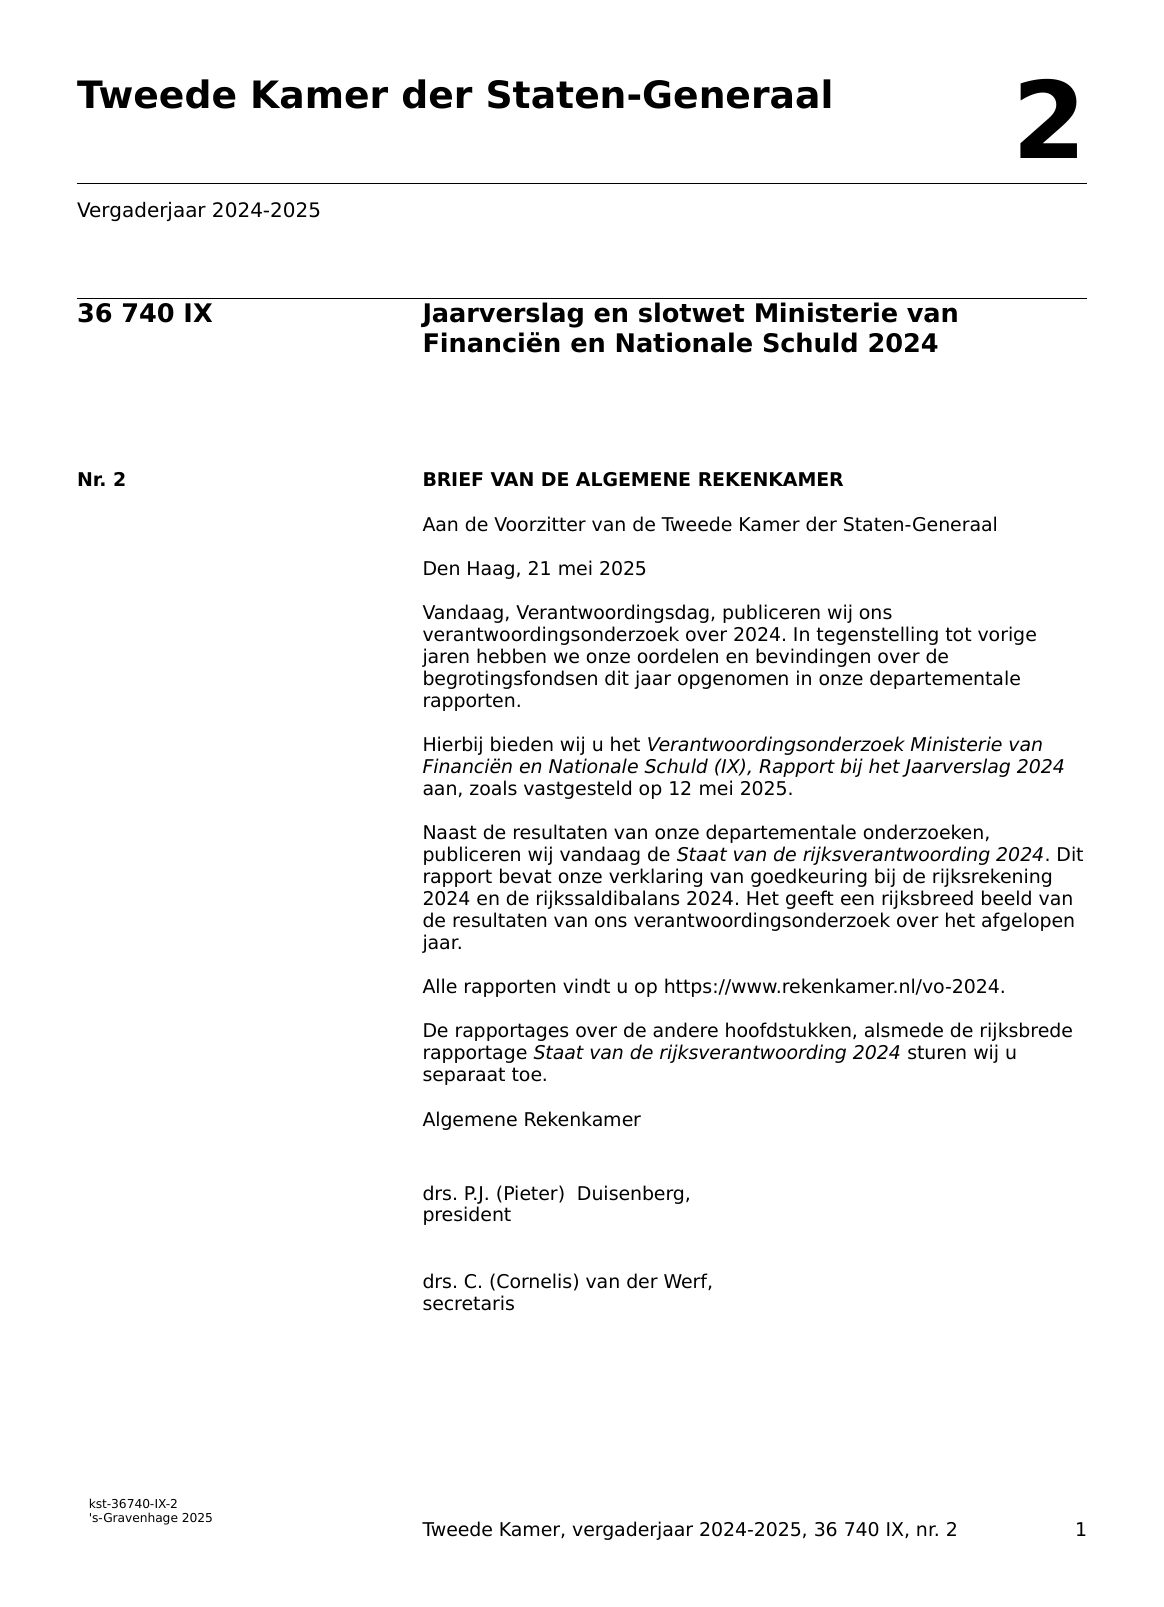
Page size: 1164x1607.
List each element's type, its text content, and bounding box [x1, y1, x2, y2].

text Den Haag, 21 mei 2025 [422, 558, 1087, 580]
text Vandaag, Verantwoordingsdag, publiceren wij ons verantwoordingsonderzoek over 2024. In tegenstelling tot vorige jaren hebben we onze oordelen en bevindingen over de begrotingsfondsen dit jaar opgenomen in onze departementale rapporten. [422, 602, 1087, 712]
table_header Tweede Kamer der Staten-Generaal [77, 59, 886, 183]
text Aan de Voorzitter van de Tweede Kamer der Staten-Generaal [422, 513, 1087, 536]
text Alle rapporten vindt u op https://www.rekenkamer.nl/vo-2024. [422, 976, 1087, 998]
text drs. P.J. (Pieter) Duisenberg, president [422, 1160, 1087, 1226]
table_cell Vergaderjaar 2024-2025 [77, 184, 1087, 298]
text kst-36740-IX-2 [88, 1497, 323, 1511]
text Hierbij bieden wij u het Verantwoordingsonderzoek Ministerie van Financiën en Nationale Schuld (IX), Rapport bij het Jaarverslag 2024 aan, zoals vastgesteld op 12 mei 2025. [422, 734, 1087, 800]
text Algemene Rekenkamer [422, 1108, 1087, 1130]
subtitle 36 740 IX Jaarverslag en slotwet Ministerie van Financiën en Nationale Schuld 2024 [77, 299, 1087, 358]
table_header 2 [886, 59, 1087, 183]
subtitle Nr. 2 BRIEF VAN DE ALGEMENE REKENKAMER [77, 469, 1087, 491]
text 's-Gravenhage 2025 [88, 1511, 323, 1525]
text Naast de resultaten van onze departementale onderzoeken, publiceren wij vandaag de Staat van de rijksverantwoording 2024. Dit rapport bevat onze verklaring van goedkeuring bij de rijksrekening 2024 en de rijkssaldibalans 2024. Het geeft een rijksbreed beeld van de resultaten van ons verantwoordingsonderzoek over het afgelopen jaar. [422, 822, 1087, 954]
text drs. C. (Cornelis) van der Werf, secretaris [422, 1248, 1087, 1314]
text De rapportages over de andere hoofdstukken, alsmede de rijksbrede rapportage Staat van de rijksverantwoording 2024 sturen wij u separaat toe. [422, 1020, 1087, 1086]
